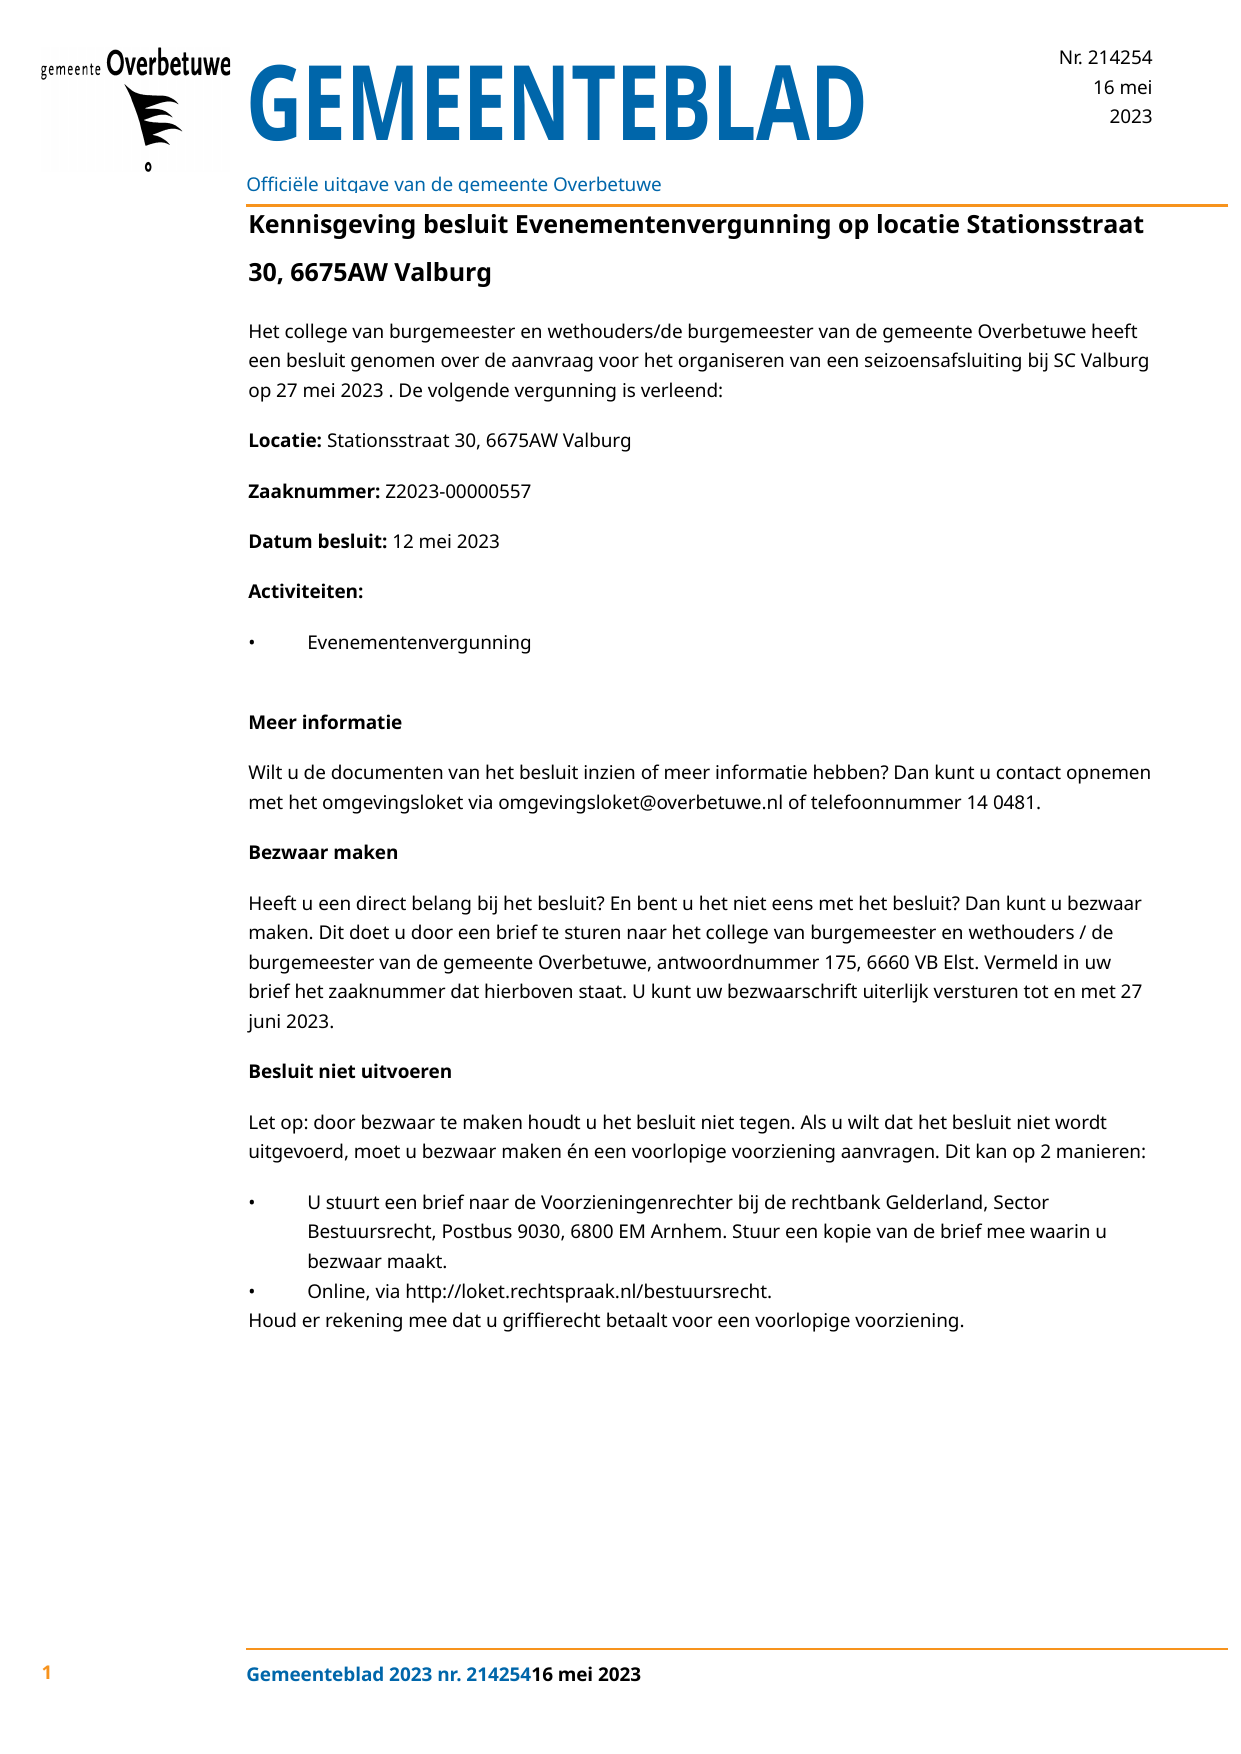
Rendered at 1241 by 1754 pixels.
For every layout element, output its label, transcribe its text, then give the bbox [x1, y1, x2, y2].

text Zaaknummer: Z2023-00000557 [248, 478, 1152, 504]
text Activiteiten: [248, 579, 1152, 604]
text Houd er rekening mee dat u griffierecht betaalt voor een voorlopige voorziening. [248, 1307, 1152, 1333]
text Het college van burgemeester en wethouders/de burgemeester van de gemeente Overbetuwe heeft een besluit genomen over de aanvraag voor het organiseren van een seizoensafsluiting bij SC Valburg op 27 mei 2023 . De volgende vergunning is verleend: [248, 318, 1152, 403]
list Online, via http://loket.rechtspraak.nl/bestuursrecht. [248, 1278, 1152, 1304]
text Heeft u een direct belang bij het besluit? En bent u het niet eens met het besluit? Dan kunt u bezwaar maken. Dit doet u door een brief te sturen naar het college van burgemeester en wethouders / de burgemeester van de gemeente Overbetuwe, antwoordnummer 175, 6660 VB Elst. Vermeld in uw brief het zaaknummer dat hierboven staat. U kunt uw bezwaarschrift uiterlijk versturen tot en met 27 juni 2023. [248, 890, 1152, 1034]
list Evenementenvergunning [248, 629, 1152, 655]
text Kennisgeving besluit Evenementenvergunning op locatie Stationsstraat 30, 6675AW Valburg [248, 207, 1152, 288]
text Wilt u de documenten van het besluit inzien of meer informatie hebben? Dan kunt u contact opnemen met het omgevingsloket via omgevingsloket@overbetuwe.nl of telefoonnummer 14 0481. [248, 759, 1152, 815]
text Meer informatie [248, 709, 1152, 735]
picture [41, 47, 231, 172]
list U stuurt een brief naar de Voorzieningenrechter bij de rechtbank Gelderland, Sector Bestuursrecht, Postbus 9030, 6800 EM Arnhem. Stuur een kopie van de brief mee waarin u bezwaar maakt. [248, 1189, 1152, 1274]
text Besluit niet uitvoeren [248, 1059, 1152, 1084]
text Locatie: Stationsstraat 30, 6675AW Valburg [248, 427, 1152, 453]
text Bezwaar maken [248, 839, 1152, 865]
text Datum besluit: 12 mei 2023 [248, 528, 1152, 554]
text Let op: door bezwaar te maken houdt u het besluit niet tegen. Als u wilt dat het besluit niet wordt uitgevoerd, moet u bezwaar maken én een voorlopige voorziening aanvragen. Dit kan op 2 manieren: [248, 1109, 1152, 1164]
